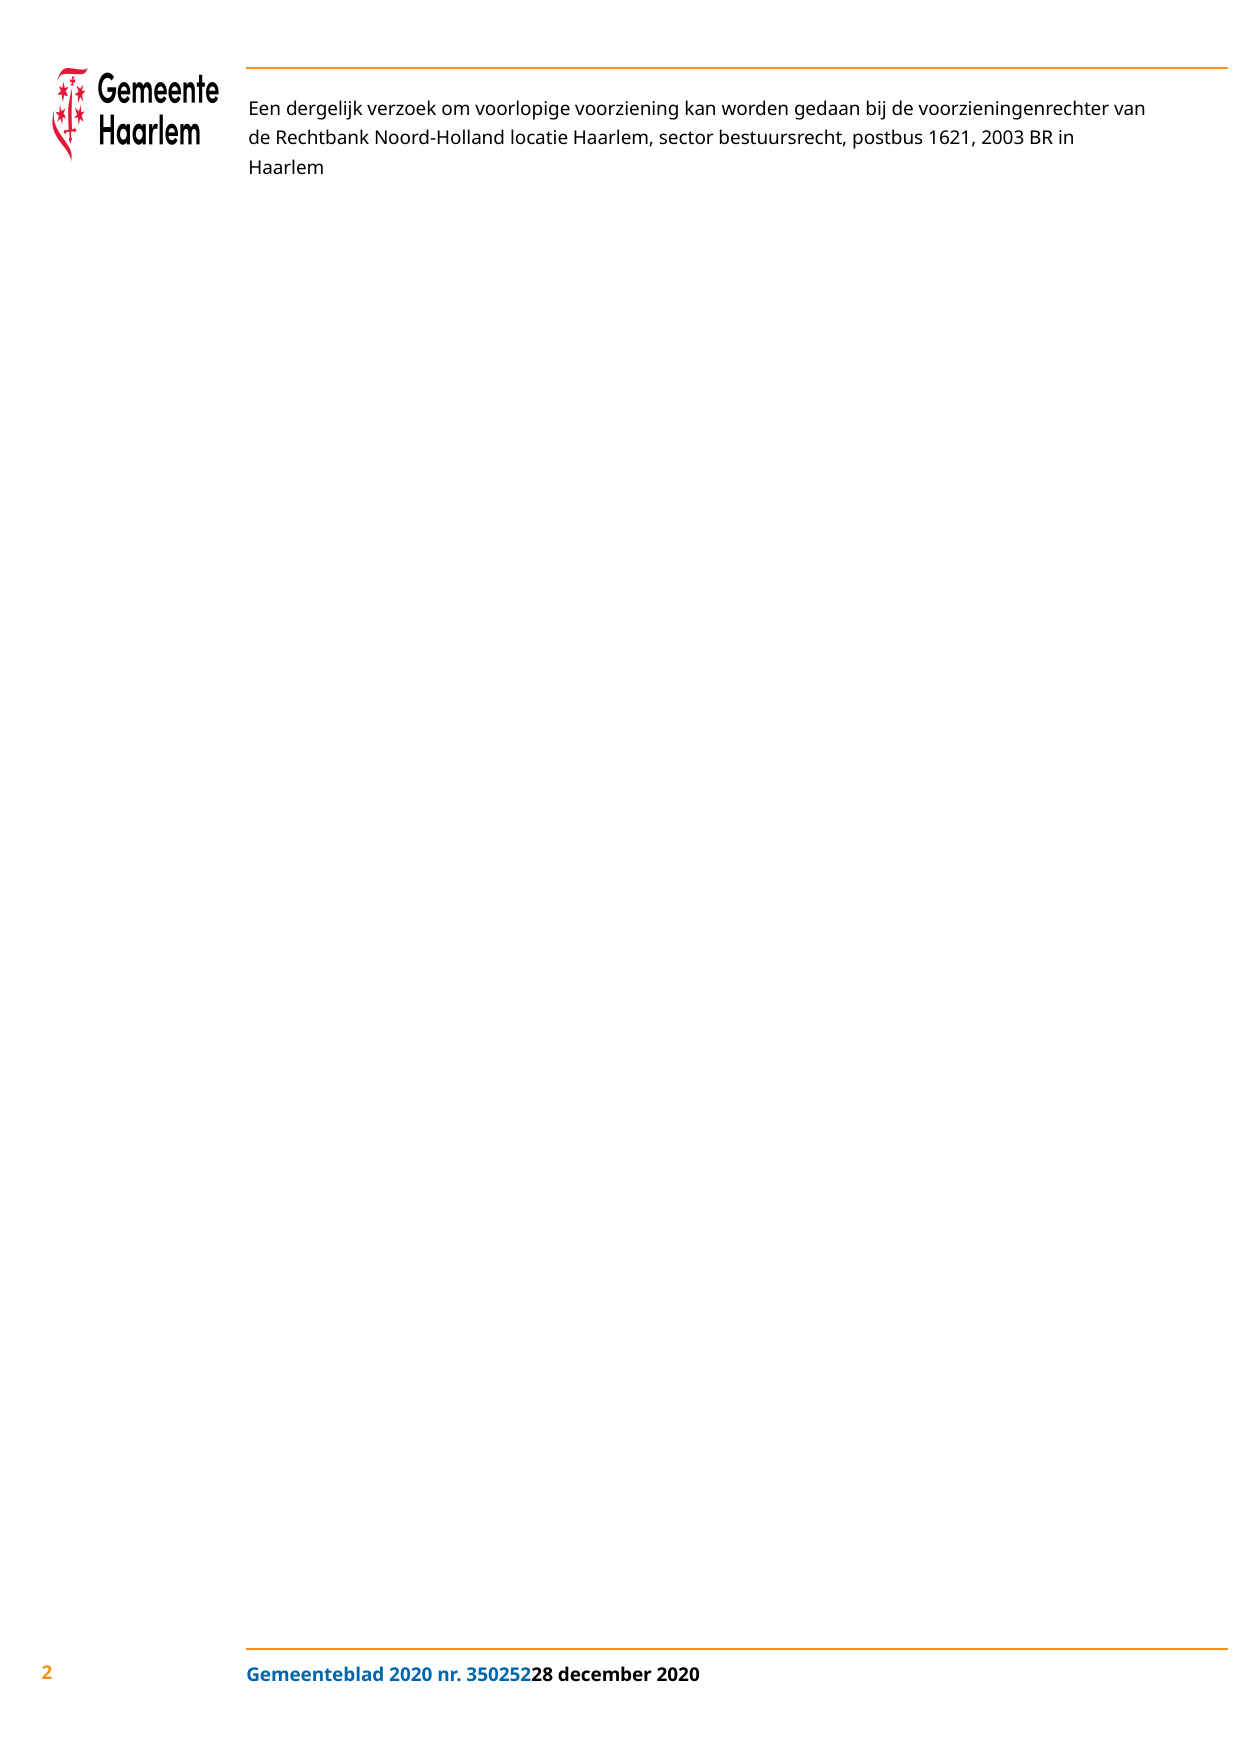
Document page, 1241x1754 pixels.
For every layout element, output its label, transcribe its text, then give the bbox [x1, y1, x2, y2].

picture [41, 47, 231, 172]
text Een dergelijk verzoek om voorlopige voorziening kan worden gedaan bij de voorzieningenrechter van de Rechtbank Noord-Holland locatie Haarlem, sector bestuursrecht, postbus 1621, 2003 BR in Haarlem [248, 95, 1152, 180]
